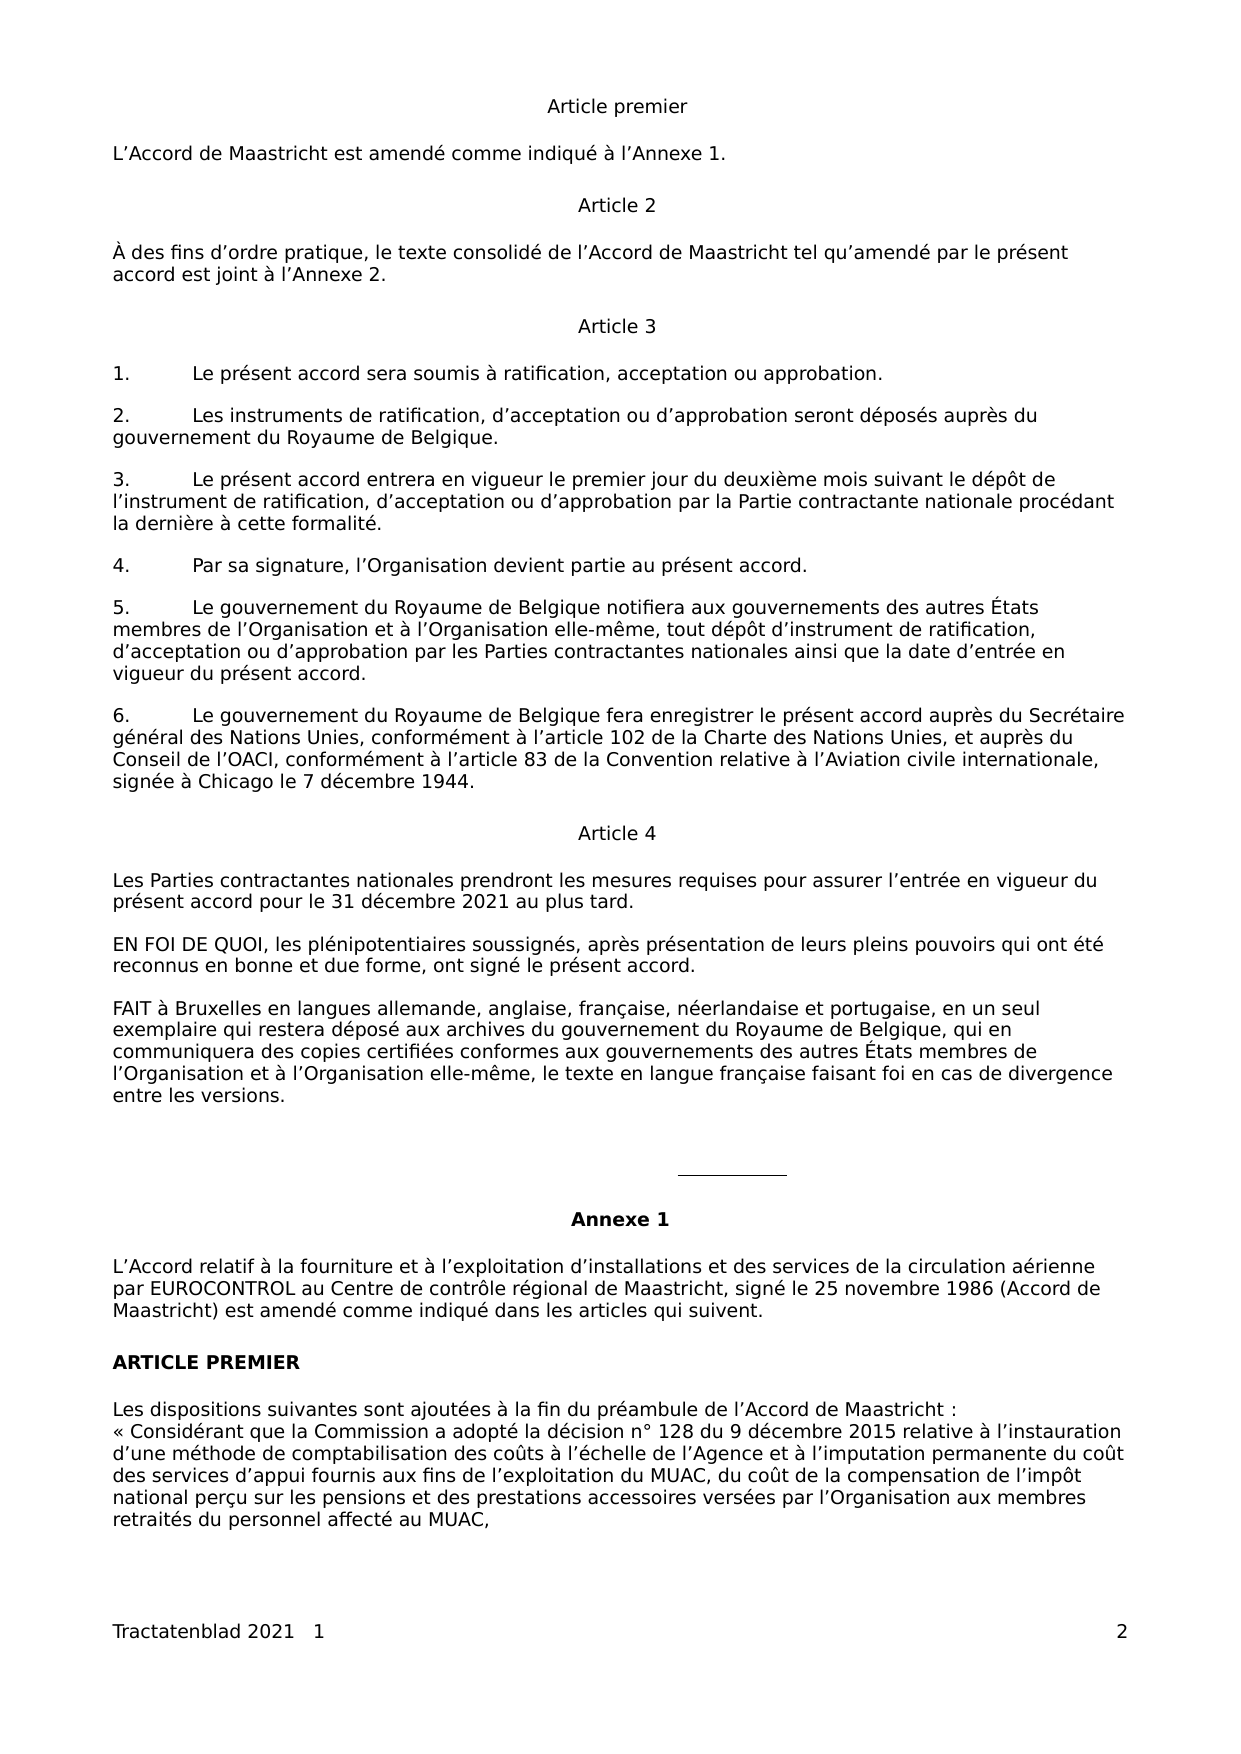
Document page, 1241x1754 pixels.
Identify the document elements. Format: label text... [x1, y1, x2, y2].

text FAIT à Bruxelles en langues allemande, anglaise, française, néerlandaise et portugaise, en un seul exemplaire qui restera déposé aux archives du gouvernement du Royaume de Belgique, qui en communiquera des copies certifiées conformes aux gouvernements des autres États membres de l’Organisation et à l’Organisation elle-même, le texte en langue française faisant foi en cas de divergence entre les versions. [112, 997, 1128, 1107]
subtitle ARTICLE PREMIER [112, 1352, 1128, 1374]
text 3. Le présent accord entrera en vigueur le premier jour du deuxième mois suivant le dépôt de l’instrument de ratification, d’acceptation ou d’approbation par la Partie contractante nationale procédant la dernière à cette formalité. [112, 469, 1128, 535]
text À des fins d’ordre pratique, le texte consolidé de l’Accord de Maastricht tel qu’amendé par le présent accord est joint à l’Annexe 2. [112, 242, 1128, 286]
text 6. Le gouvernement du Royaume de Belgique fera enregistrer le présent accord auprès du Secrétaire général des Nations Unies, conformément à l’article 102 de la Charte des Nations Unies, et auprès du Conseil de l’OACI, conformément à l’article 83 de la Convention relative à l’Aviation civile internationale, signée à Chicago le 7 décembre 1944. [112, 704, 1128, 792]
subtitle Article premier [112, 96, 1128, 118]
text 5. Le gouvernement du Royaume de Belgique notifiera aux gouvernements des autres États membres de l’Organisation et à l’Organisation elle-même, tout dépôt d’instrument de ratification, d’acceptation ou d’approbation par les Parties contractantes nationales ainsi que la date d’entrée en vigueur du présent accord. [112, 597, 1128, 684]
text 4. Par sa signature, l’Organisation devient partie au présent accord. [112, 555, 1128, 577]
text EN FOI DE QUOI, les plénipotentiaires soussignés, après présentation de leurs pleins pouvoirs qui ont été reconnus en bonne et due forme, ont signé le présent accord. [112, 933, 1128, 977]
subtitle Article 3 [112, 316, 1128, 338]
text L’Accord relatif à la fourniture et à l’exploitation d’installations et des services de la circulation aérienne par EUROCONTROL au Centre de contrôle régional de Maastricht, signé le 25 novembre 1986 (Accord de Maastricht) est amendé comme indiqué dans les articles qui suivent. [112, 1256, 1128, 1322]
text L’Accord de Maastricht est amendé comme indiqué à l’Annexe 1. [112, 143, 1128, 165]
text 2. Les instruments de ratification, d’acceptation ou d’approbation seront déposés auprès du gouvernement du Royaume de Belgique. [112, 405, 1128, 449]
text Les dispositions suivantes sont ajoutées à la fin du préambule de l’Accord de Maastricht : [112, 1399, 1128, 1421]
text « Considérant que la Commission a adopté la décision n° 128 du 9 décembre 2015 relative à l’instauration d’une méthode de comptabilisation des coûts à l’échelle de l’Agence et à l’imputation permanente du coût des services d’appui fournis aux fins de l’exploitation du MUAC, du coût de la compensation de l’impôt national perçu sur les pensions et des prestations accessoires versées par l’Organisation aux membres retraités du personnel affecté au MUAC, [112, 1421, 1128, 1531]
subtitle Annexe 1 [112, 1209, 1128, 1231]
subtitle Article 4 [112, 822, 1128, 844]
text 1. Le présent accord sera soumis à ratification, acceptation ou approbation. [112, 363, 1128, 385]
text Les Parties contractantes nationales prendront les mesures requises pour assurer l’entrée en vigueur du présent accord pour le 31 décembre 2021 au plus tard. [112, 869, 1128, 913]
subtitle Article 2 [112, 195, 1128, 217]
